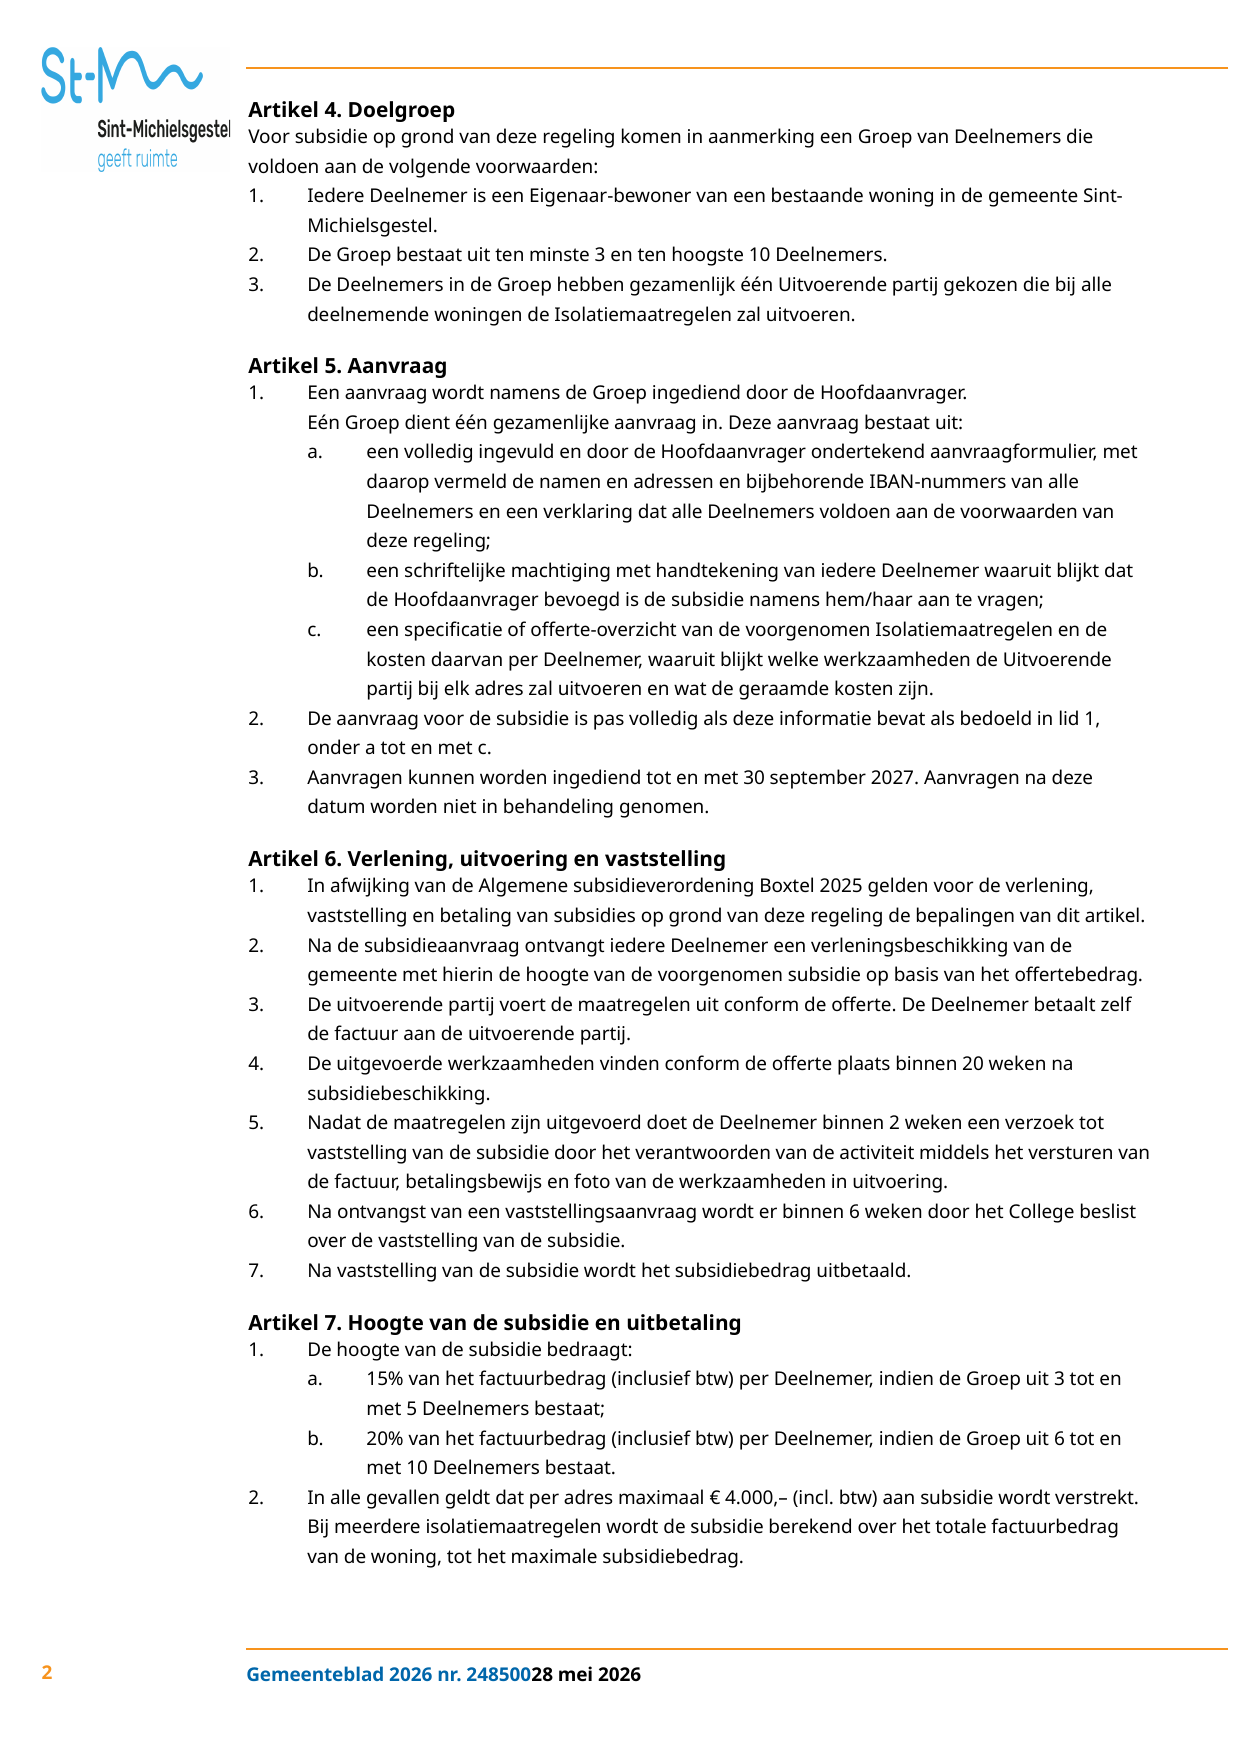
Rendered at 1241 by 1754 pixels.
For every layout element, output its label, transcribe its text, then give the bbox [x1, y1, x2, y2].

picture [41, 47, 231, 172]
list De Deelnemers in de Groep hebben gezamenlijk één Uitvoerende partij gekozen die bij alle deelnemende woningen de Isolatiemaatregelen zal uitvoeren. [248, 271, 1152, 326]
text Artikel 5. Aanvraag [248, 351, 1152, 379]
text Voor subsidie op grond van deze regeling komen in aanmerking een Groep van Deelnemers die voldoen aan de volgende voorwaarden: [248, 123, 1152, 178]
list Na ontvangst van een vaststellingsaanvraag wordt er binnen 6 weken door het College beslist over de vaststelling van de subsidie. [248, 1198, 1152, 1253]
list een specificatie of offerte‑overzicht van de voorgenomen Isolatiemaatregelen en de kosten daarvan per Deelnemer, waaruit blijkt welke werkzaamheden de Uitvoerende partij bij elk adres zal uitvoeren en wat de geraamde kosten zijn. [307, 616, 1152, 701]
list De aanvraag voor de subsidie is pas volledig als deze informatie bevat als bedoeld in lid 1, onder a tot en met c. [248, 705, 1152, 760]
text Artikel 4. Doelgroep [248, 95, 1152, 123]
list De uitvoerende partij voert de maatregelen uit conform de offerte. De Deelnemer betaalt zelf de factuur aan de uitvoerende partij. [248, 991, 1152, 1046]
list een schriftelijke machtiging met handtekening van iedere Deelnemer waaruit blijkt dat de Hoofdaanvrager bevoegd is de subsidie namens hem/haar aan te vragen; [307, 557, 1152, 612]
text Artikel 6. Verlening, uitvoering en vaststelling [248, 844, 1152, 873]
list Eén Groep dient één gezamenlijke aanvraag in. Deze aanvraag bestaat uit: [248, 409, 1152, 435]
list Na vaststelling van de subsidie wordt het subsidiebedrag uitbetaald. [248, 1257, 1152, 1283]
text Artikel 7. Hoogte van de subsidie en uitbetaling [248, 1308, 1152, 1336]
list Na de subsidieaanvraag ontvangt iedere Deelnemer een verleningsbeschikking van de gemeente met hierin de hoogte van de voorgenomen subsidie op basis van het offertebedrag. [248, 932, 1152, 987]
list De hoogte van de subsidie bedraagt: [248, 1336, 1152, 1362]
list Een aanvraag wordt namens de Groep ingediend door de Hoofdaanvrager. [248, 379, 1152, 405]
list In alle gevallen geldt dat per adres maximaal € 4.000,– (incl. btw) aan subsidie wordt verstrekt. Bij meerdere isolatiemaatregelen wordt de subsidie berekend over het totale factuurbedrag van de woning, tot het maximale subsidiebedrag. [248, 1484, 1152, 1569]
list Aanvragen kunnen worden ingediend tot en met 30 september 2027. Aanvragen na deze datum worden niet in behandeling genomen. [248, 764, 1152, 819]
list De uitgevoerde werkzaamheden vinden conform de offerte plaats binnen 20 weken na subsidiebeschikking. [248, 1050, 1152, 1105]
list De Groep bestaat uit ten minste 3 en ten hoogste 10 Deelnemers. [248, 242, 1152, 267]
list In afwijking van de Algemene subsidieverordening Boxtel 2025 gelden voor de verlening, vaststelling en betaling van subsidies op grond van deze regeling de bepalingen van dit artikel. [248, 873, 1152, 928]
list Iedere Deelnemer is een Eigenaar-bewoner van een bestaande woning in de gemeente Sint-Michielsgestel. [248, 182, 1152, 238]
list een volledig ingevuld en door de Hoofdaanvrager ondertekend aanvraagformulier, met daarop vermeld de namen en adressen en bijbehorende IBAN‑nummers van alle Deelnemers en een verklaring dat alle Deelnemers voldoen aan de voorwaarden van deze regeling; [307, 439, 1152, 553]
list 15% van het factuurbedrag (inclusief btw) per Deelnemer, indien de Groep uit 3 tot en met 5 Deelnemers bestaat; [307, 1366, 1152, 1421]
list Nadat de maatregelen zijn uitgevoerd doet de Deelnemer binnen 2 weken een verzoek tot vaststelling van de subsidie door het verantwoorden van de activiteit middels het versturen van de factuur, betalingsbewijs en foto van de werkzaamheden in uitvoering. [248, 1109, 1152, 1194]
list 20% van het factuurbedrag (inclusief btw) per Deelnemer, indien de Groep uit 6 tot en met 10 Deelnemers bestaat. [307, 1425, 1152, 1480]
